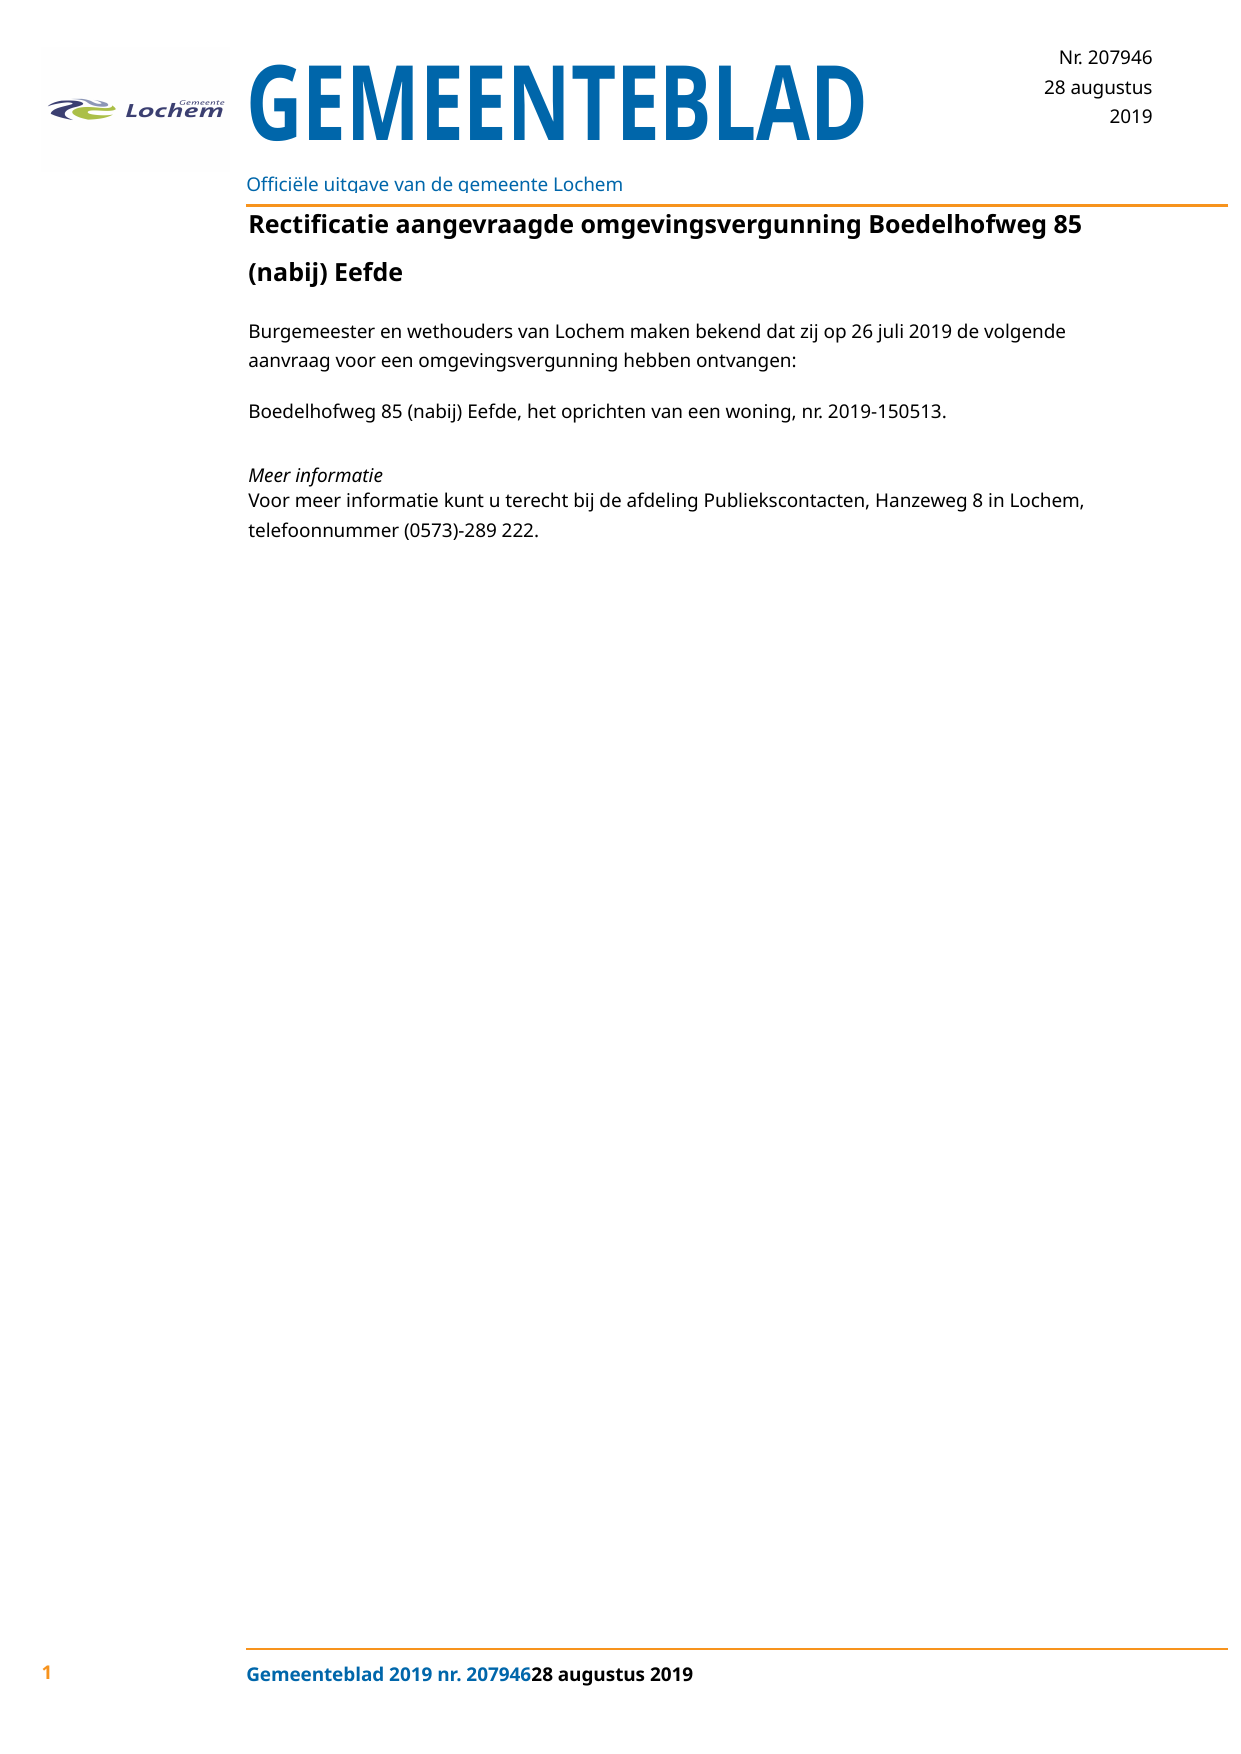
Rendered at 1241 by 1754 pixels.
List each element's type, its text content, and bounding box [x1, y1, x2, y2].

text Boedelhofweg 85 (nabij) Eefde, het oprichten van een woning, nr. 2019-150513. [248, 398, 1152, 424]
text Rectificatie aangevraagde omgevingsvergunning Boedelhofweg 85 (nabij) Eefde [248, 207, 1152, 288]
text Burgemeester en wethouders van Lochem maken bekend dat zij op 26 juli 2019 de volgende aanvraag voor een omgevingsvergunning hebben ontvangen: [248, 318, 1152, 373]
text Meer informatie [248, 462, 1152, 488]
picture [41, 47, 231, 172]
text Voor meer informatie kunt u terecht bij de afdeling Publiekscontacten, Hanzeweg 8 in Lochem, telefoonnummer (0573)-289 222. [248, 488, 1152, 543]
